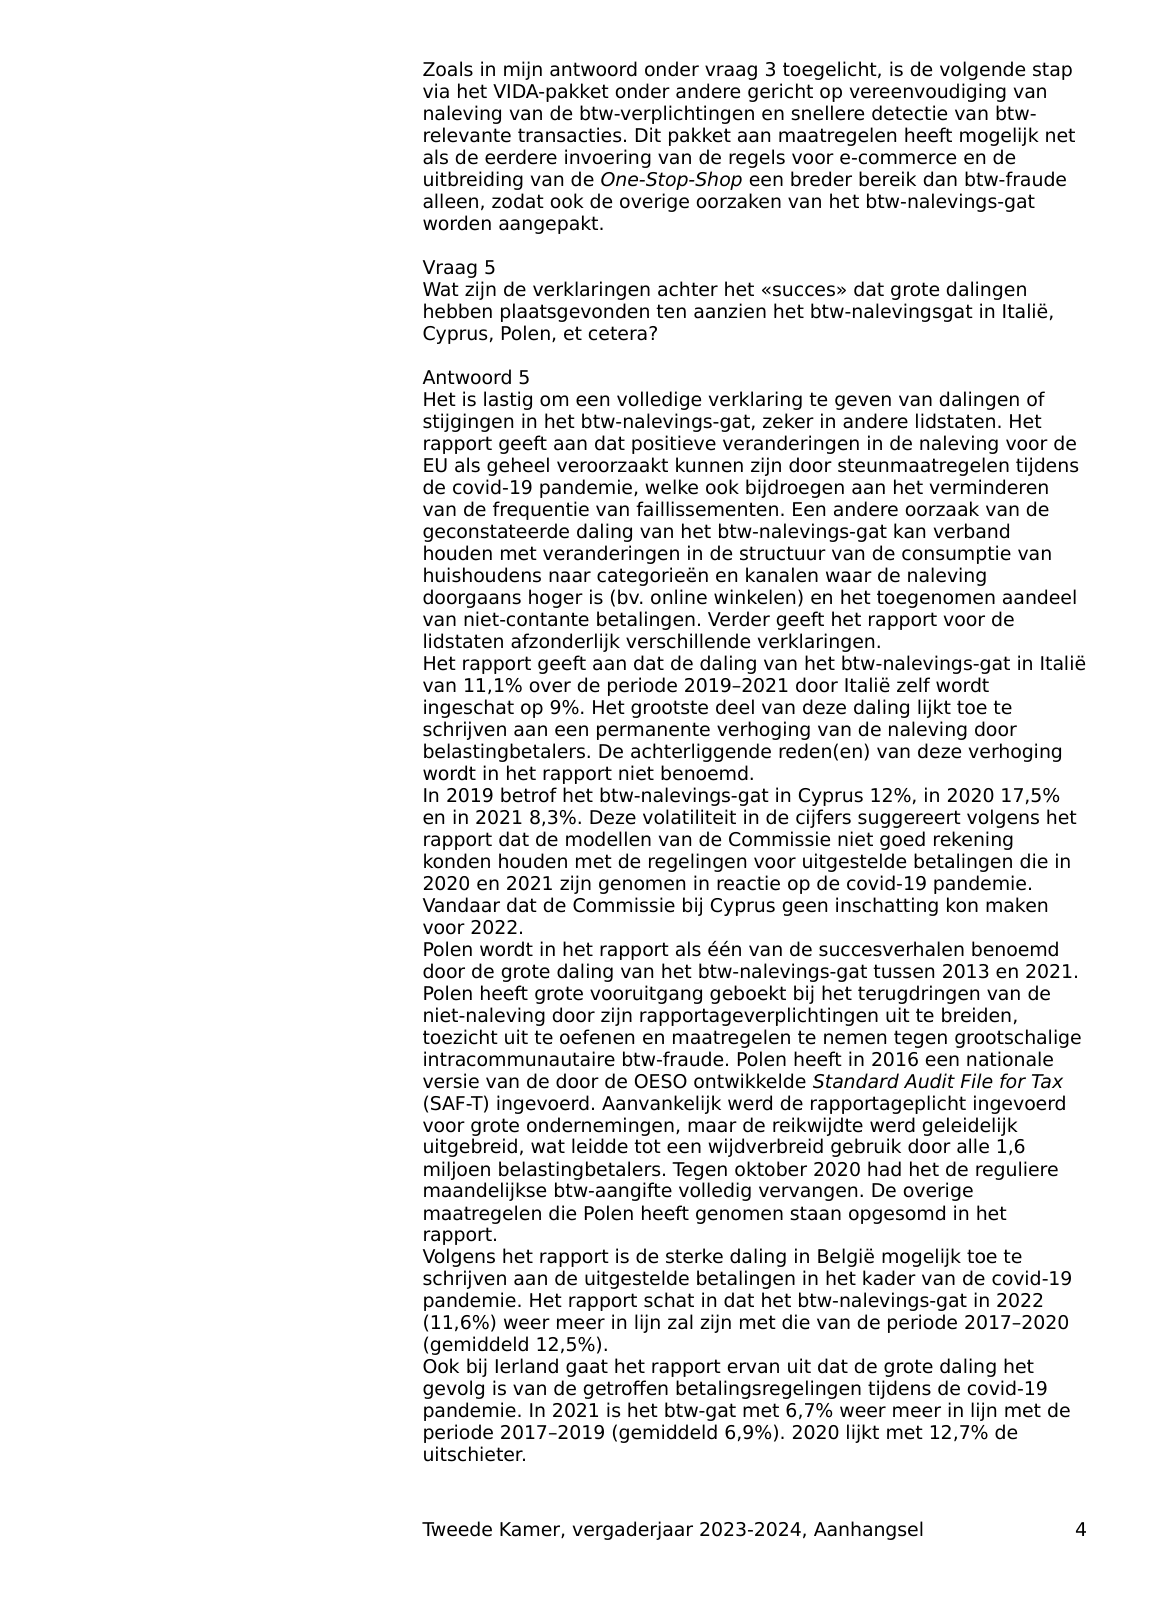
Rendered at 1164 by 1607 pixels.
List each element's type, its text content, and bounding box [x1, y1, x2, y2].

text Wat zijn de verklaringen achter het «succes» dat grote dalingen hebben plaatsgevonden ten aanzien het btw-nalevingsgat in Italië, Cyprus, Polen, et cetera? [422, 279, 1087, 345]
text In 2019 betrof het btw-nalevings-gat in Cyprus 12%, in 2020 17,5% en in 2021 8,3%. Deze volatiliteit in de cijfers suggereert volgens het rapport dat de modellen van de Commissie niet goed rekening konden houden met de regelingen voor uitgestelde betalingen die in 2020 en 2021 zijn genomen in reactie op de covid-19 pandemie. Vandaar dat de Commissie bij Cyprus geen inschatting kon maken voor 2022. [422, 785, 1087, 939]
text Antwoord 5 [422, 367, 1087, 389]
text Volgens het rapport is de sterke daling in België mogelijk toe te schrijven aan de uitgestelde betalingen in het kader van de covid-19 pandemie. Het rapport schat in dat het btw-nalevings-gat in 2022 (11,6%) weer meer in lijn zal zijn met die van de periode 2017–2020 (gemiddeld 12,5%). [422, 1246, 1087, 1356]
text Zoals in mijn antwoord onder vraag 3 toegelicht, is de volgende stap via het VIDA-pakket onder andere gericht op vereenvoudiging van naleving van de btw-verplichtingen en snellere detectie van btw-relevante transacties. Dit pakket aan maatregelen heeft mogelijk net als de eerdere invoering van de regels voor e-commerce en de uitbreiding van de One-Stop-Shop een breder bereik dan btw-fraude alleen, zodat ook de overige oorzaken van het btw-nalevings-gat worden aangepakt. [422, 59, 1087, 235]
text Ook bij Ierland gaat het rapport ervan uit dat de grote daling het gevolg is van de getroffen betalingsregelingen tijdens de covid-19 pandemie. In 2021 is het btw-gat met 6,7% weer meer in lijn met de periode 2017–2019 (gemiddeld 6,9%). 2020 lijkt met 12,7% de uitschieter. [422, 1356, 1087, 1466]
text Het rapport geeft aan dat de daling van het btw-nalevings-gat in Italië van 11,1% over de periode 2019–2021 door Italië zelf wordt ingeschat op 9%. Het grootste deel van deze daling lijkt toe te schrijven aan een permanente verhoging van de naleving door belastingbetalers. De achterliggende reden(en) van deze verhoging wordt in het rapport niet benoemd. [422, 653, 1087, 785]
text Het is lastig om een volledige verklaring te geven van dalingen of stijgingen in het btw-nalevings-gat, zeker in andere lidstaten. Het rapport geeft aan dat positieve veranderingen in de naleving voor de EU als geheel veroorzaakt kunnen zijn door steunmaatregelen tijdens de covid-19 pandemie, welke ook bijdroegen aan het verminderen van de frequentie van faillissementen. Een andere oorzaak van de geconstateerde daling van het btw-nalevings-gat kan verband houden met veranderingen in de structuur van de consumptie van huishoudens naar categorieën en kanalen waar de naleving doorgaans hoger is (bv. online winkelen) en het toegenomen aandeel van niet-contante betalingen. Verder geeft het rapport voor de lidstaten afzonderlijk verschillende verklaringen. [422, 389, 1087, 653]
text Polen wordt in het rapport als één van de succesverhalen benoemd door de grote daling van het btw-nalevings-gat tussen 2013 en 2021. Polen heeft grote vooruitgang geboekt bij het terugdringen van de niet-naleving door zijn rapportageverplichtingen uit te breiden, toezicht uit te oefenen en maatregelen te nemen tegen grootschalige intracommunautaire btw-fraude. Polen heeft in 2016 een nationale versie van de door de OESO ontwikkelde Standard Audit File for Tax (SAF-T) ingevoerd. Aanvankelijk werd de rapportageplicht ingevoerd voor grote ondernemingen, maar de reikwijdte werd geleidelijk uitgebreid, wat leidde tot een wijdverbreid gebruik door alle 1,6 miljoen belastingbetalers. Tegen oktober 2020 had het de reguliere maandelijkse btw-aangifte volledig vervangen. De overige maatregelen die Polen heeft genomen staan opgesomd in het rapport. [422, 939, 1087, 1246]
text Vraag 5 [422, 257, 1087, 279]
